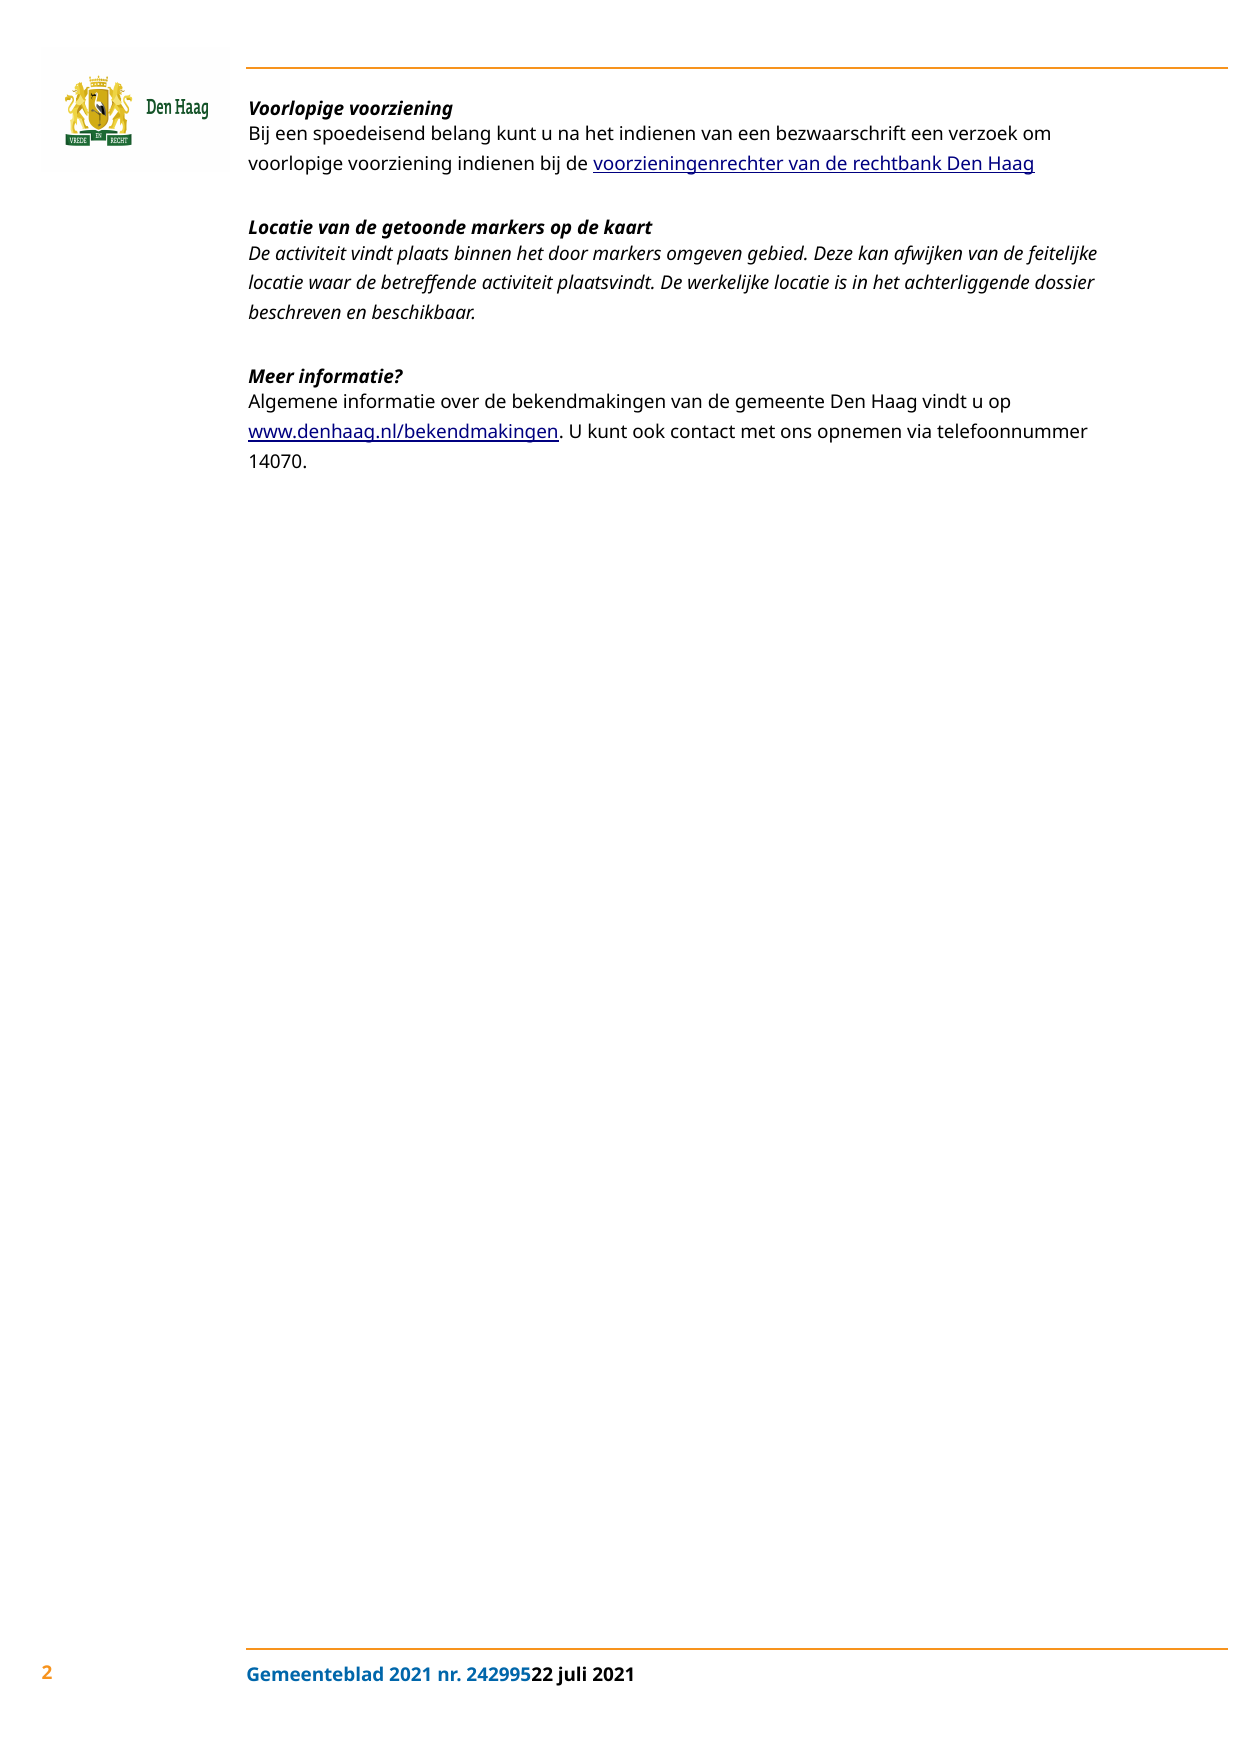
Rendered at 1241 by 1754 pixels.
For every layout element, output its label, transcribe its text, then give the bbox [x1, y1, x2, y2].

text Meer informatie? [248, 363, 1152, 389]
text De activiteit vindt plaats binnen het door markers omgeven gebied. Deze kan afwijken van de feitelijke locatie waar de betreffende activiteit plaatsvindt. De werkelijke locatie is in het achterliggende dossier beschreven en beschikbaar. [248, 240, 1152, 325]
text Voorlopige voorziening [248, 95, 1152, 121]
picture [41, 47, 231, 172]
text Bij een spoedeisend belang kunt u na het indienen van een bezwaarschrift een verzoek om voorlopige voorziening indienen bij de voorzieningenrechter van de rechtbank Den Haag [248, 121, 1152, 176]
text Locatie van de getoonde markers op de kaart [248, 214, 1152, 240]
text Algemene informatie over de bekendmakingen van de gemeente Den Haag vindt u op www.denhaag.nl/bekendmakingen. U kunt ook contact met ons opnemen via telefoonnummer 14070. [248, 389, 1152, 473]
